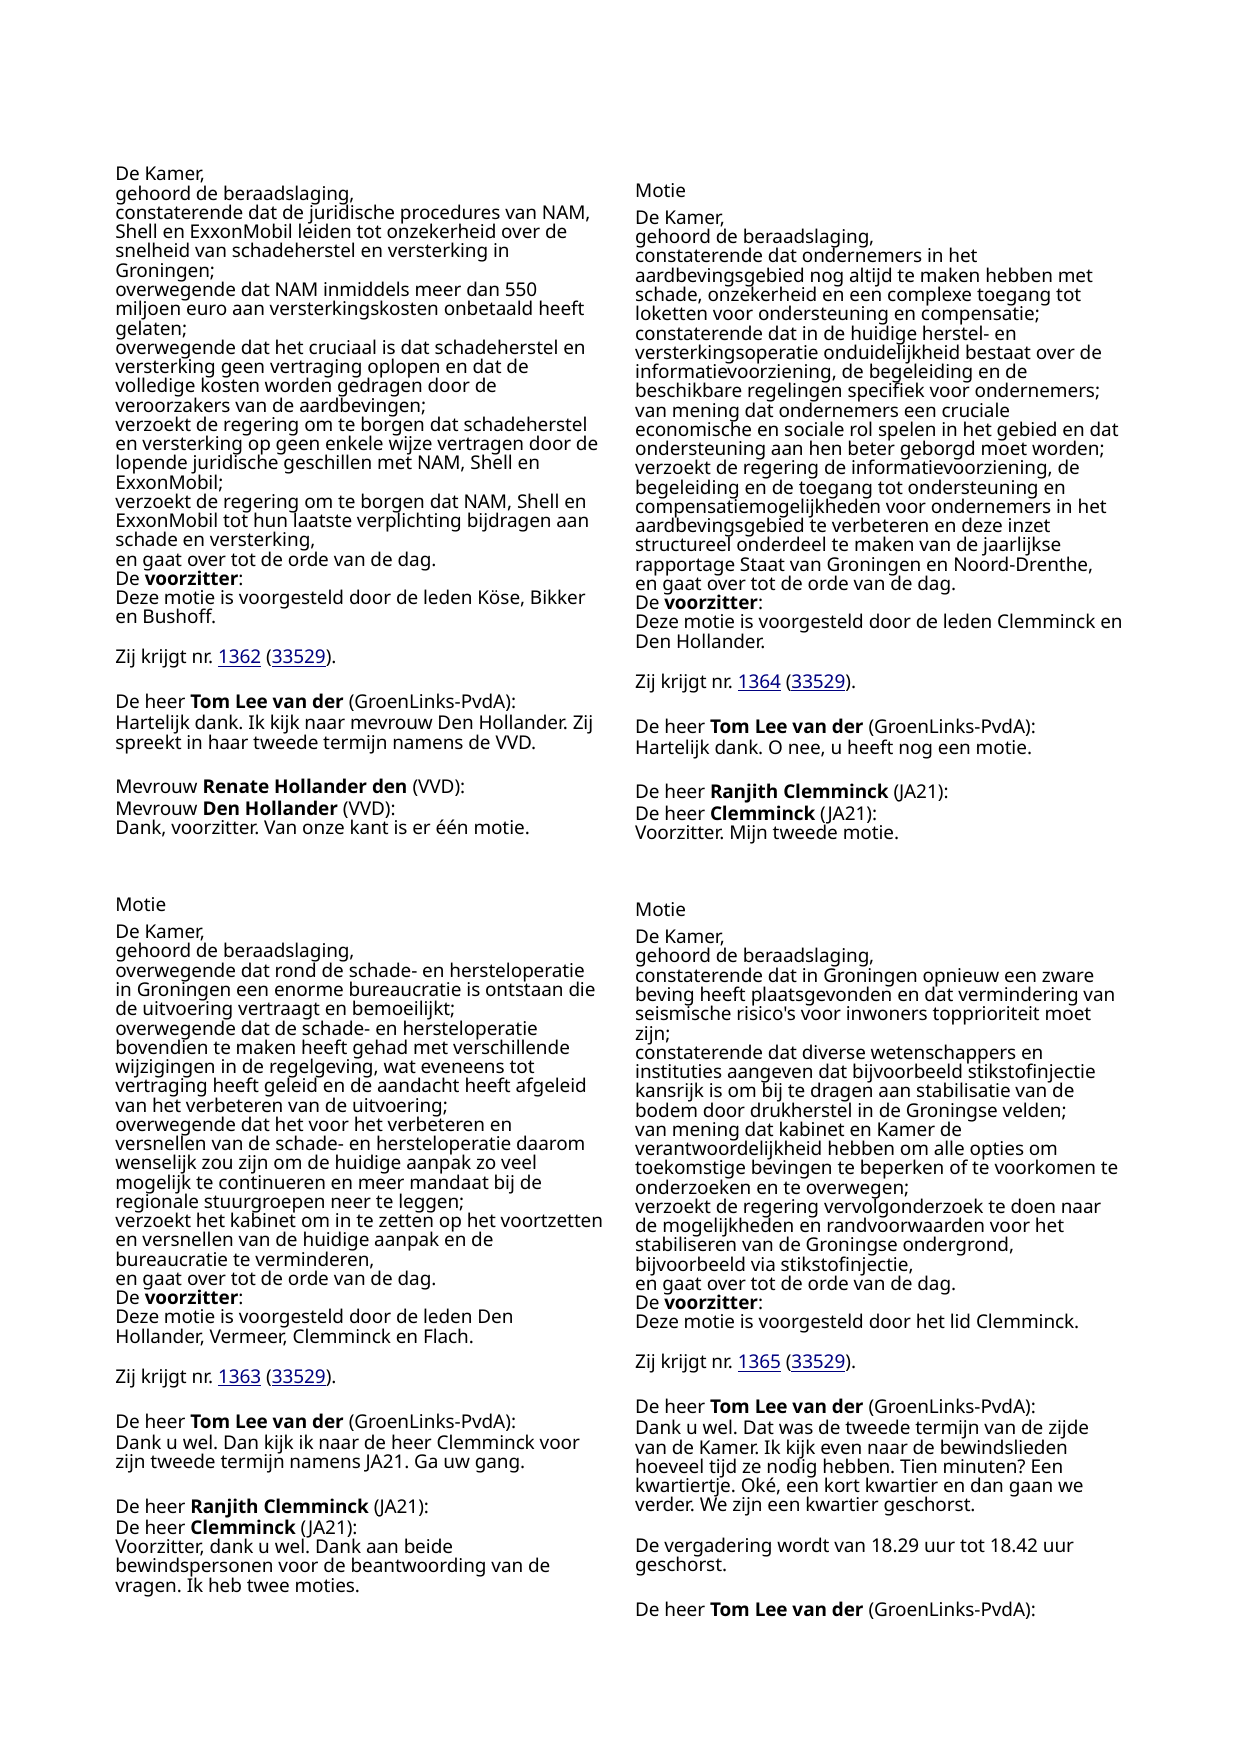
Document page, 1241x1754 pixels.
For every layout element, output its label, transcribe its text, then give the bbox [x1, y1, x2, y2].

text verzoekt de regering de informatievoorziening, de begeleiding en de toegang tot ondersteuning en compensatiemogelijkheden voor ondernemers in het aardbevingsgebied te verbeteren en deze inzet structureel onderdeel te maken van de jaarlijkse rapportage Staat van Groningen en Noord-Drenthe, [635, 459, 1125, 575]
text De voorzitter: [635, 1294, 1125, 1313]
text van mening dat kabinet en Kamer de verantwoordelijkheid hebben om alle opties om toekomstige bevingen te beperken of te voorkomen te onderzoeken en te overwegen; [635, 1121, 1125, 1198]
text overwegende dat NAM inmiddels meer dan 550 miljoen euro aan versterkingskosten onbetaald heeft gelaten; [115, 281, 605, 339]
text verzoekt het kabinet om in te zetten op het voortzetten en versnellen van de huidige aanpak en de bureaucratie te verminderen, [115, 1212, 605, 1270]
text De vergadering wordt van 18.29 uur tot 18.42 uur geschorst. [635, 1537, 1125, 1575]
text constaterende dat in Groningen opnieuw een zware beving heeft plaatsgevonden en dat vermindering van seismische risico's voor inwoners topprioriteit moet zijn; [635, 967, 1125, 1044]
text Hartelijk dank. Ik kijk naar mevrouw Den Hollander. Zij spreekt in haar tweede termijn namens de VVD. [115, 714, 605, 753]
text gehoord de beraadslaging, [115, 184, 605, 204]
text gehoord de beraadslaging, [115, 942, 605, 962]
text Dank u wel. Dan kijk ik naar de heer Clemminck voor zijn tweede termijn namens JA21. Ga uw gang. [115, 1434, 605, 1472]
text De heer Tom Lee van der (GroenLinks-PvdA): [635, 713, 1125, 739]
text gehoord de beraadslaging, [635, 228, 1125, 247]
text De heer Ranjith Clemminck (JA21): [635, 779, 1125, 804]
text Voorzitter. Mijn tweede motie. [635, 824, 1125, 843]
text De heer Tom Lee van der (GroenLinks-PvdA): [635, 1596, 1125, 1622]
text overwegende dat rond de schade- en hersteloperatie in Groningen een enorme bureaucratie is ontstaan die de uitvoering vertraagt en bemoeilijkt; [115, 962, 605, 1019]
text verzoekt de regering vervolgonderzoek te doen naar de mogelijkheden en randvoorwaarden voor het stabiliseren van de Groningse ondergrond, bijvoorbeeld via stikstofinjectie, [635, 1198, 1125, 1275]
text Motie [635, 896, 1125, 922]
text De heer Clemminck (JA21): [635, 804, 1125, 824]
text Deze motie is voorgesteld door de leden Den Hollander, Vermeer, Clemminck en Flach. [115, 1308, 605, 1347]
text en gaat over tot de orde van de dag. [115, 1270, 605, 1289]
text Zij krijgt nr. 1364 (33529). [635, 673, 1125, 692]
text De Kamer, [635, 928, 1125, 947]
text Motie [635, 177, 1125, 203]
text De voorzitter: [635, 594, 1125, 613]
text De Kamer, [635, 209, 1125, 228]
text Zij krijgt nr. 1363 (33529). [115, 1368, 605, 1387]
text De heer Tom Lee van der (GroenLinks-PvdA): [635, 1394, 1125, 1419]
text De heer Ranjith Clemminck (JA21): [115, 1493, 605, 1519]
text Dank u wel. Dat was de tweede termijn van de zijde van de Kamer. Ik kijk even naar de bewindslieden hoeveel tijd ze nodig hebben. Tien minuten? Een kwartiertje. Oké, een kort kwartier en dan gaan we verder. We zijn een kwartier geschorst. [635, 1419, 1125, 1516]
text constaterende dat ondernemers in het aardbevingsgebied nog altijd te maken hebben met schade, onzekerheid en een complexe toegang tot loketten voor ondersteuning en compensatie; [635, 247, 1125, 324]
text verzoekt de regering om te borgen dat schadeherstel en versterking op geen enkele wijze vertragen door de lopende juridische geschillen met NAM, Shell en ExxonMobil; [115, 416, 605, 493]
text en gaat over tot de orde van de dag. [635, 575, 1125, 594]
text constaterende dat de juridische procedures van NAM, Shell en ExxonMobil leiden tot onzekerheid over de snelheid van schadeherstel en versterking in Groningen; [115, 204, 605, 281]
text gehoord de beraadslaging, [635, 947, 1125, 967]
text Mevrouw Den Hollander (VVD): [115, 799, 605, 819]
text Voorzitter, dank u wel. Dank aan beide bewindspersonen voor de beantwoording van de vragen. Ik heb twee moties. [115, 1538, 605, 1596]
text De heer Tom Lee van der (GroenLinks-PvdA): [115, 1408, 605, 1434]
text overwegende dat de schade- en hersteloperatie bovendien te maken heeft gehad met verschillende wijzigingen in de regelgeving, wat eveneens tot vertraging heeft geleid en de aandacht heeft afgeleid van het verbeteren van de uitvoering; [115, 1019, 605, 1116]
text en gaat over tot de orde van de dag. [115, 551, 605, 570]
text Dank, voorzitter. Van onze kant is er één motie. [115, 819, 605, 838]
text De Kamer, [115, 923, 605, 942]
text constaterende dat diverse wetenschappers en instituties aangeven dat bijvoorbeeld stikstofinjectie kansrijk is om bij te dragen aan stabilisatie van de bodem door drukherstel in de Groningse velden; [635, 1044, 1125, 1121]
text De voorzitter: [115, 1289, 605, 1308]
text Deze motie is voorgesteld door het lid Clemminck. [635, 1313, 1125, 1333]
text De Kamer, [115, 165, 605, 184]
text verzoekt de regering om te borgen dat NAM, Shell en ExxonMobil tot hun laatste verplichting bijdragen aan schade en versterking, [115, 493, 605, 551]
text constaterende dat in de huidige herstel- en versterkingsoperatie onduidelijkheid bestaat over de informatievoorziening, de begeleiding en de beschikbare regelingen specifiek voor ondernemers; [635, 324, 1125, 402]
text Zij krijgt nr. 1362 (33529). [115, 648, 605, 668]
text Mevrouw Renate Hollander den (VVD): [115, 774, 605, 799]
text Zij krijgt nr. 1365 (33529). [635, 1353, 1125, 1373]
text en gaat over tot de orde van de dag. [635, 1275, 1125, 1294]
text Motie [115, 891, 605, 917]
text De heer Clemminck (JA21): [115, 1519, 605, 1538]
text overwegende dat het cruciaal is dat schadeherstel en versterking geen vertraging oplopen en dat de volledige kosten worden gedragen door de veroorzakers van de aardbevingen; [115, 339, 605, 416]
text Hartelijk dank. O nee, u heeft nog een motie. [635, 739, 1125, 758]
text Deze motie is voorgesteld door de leden Köse, Bikker en Bushoff. [115, 589, 605, 628]
text De voorzitter: [115, 570, 605, 589]
text Deze motie is voorgesteld door de leden Clemminck en Den Hollander. [635, 613, 1125, 652]
text van mening dat ondernemers een cruciale economische en sociale rol spelen in het gebied en dat ondersteuning aan hen beter geborgd moet worden; [635, 402, 1125, 459]
text overwegende dat het voor het verbeteren en versnellen van de schade- en hersteloperatie daarom wenselijk zou zijn om de huidige aanpak zo veel mogelijk te continueren en meer mandaat bij de regionale stuurgroepen neer te leggen; [115, 1116, 605, 1212]
text De heer Tom Lee van der (GroenLinks-PvdA): [115, 689, 605, 714]
